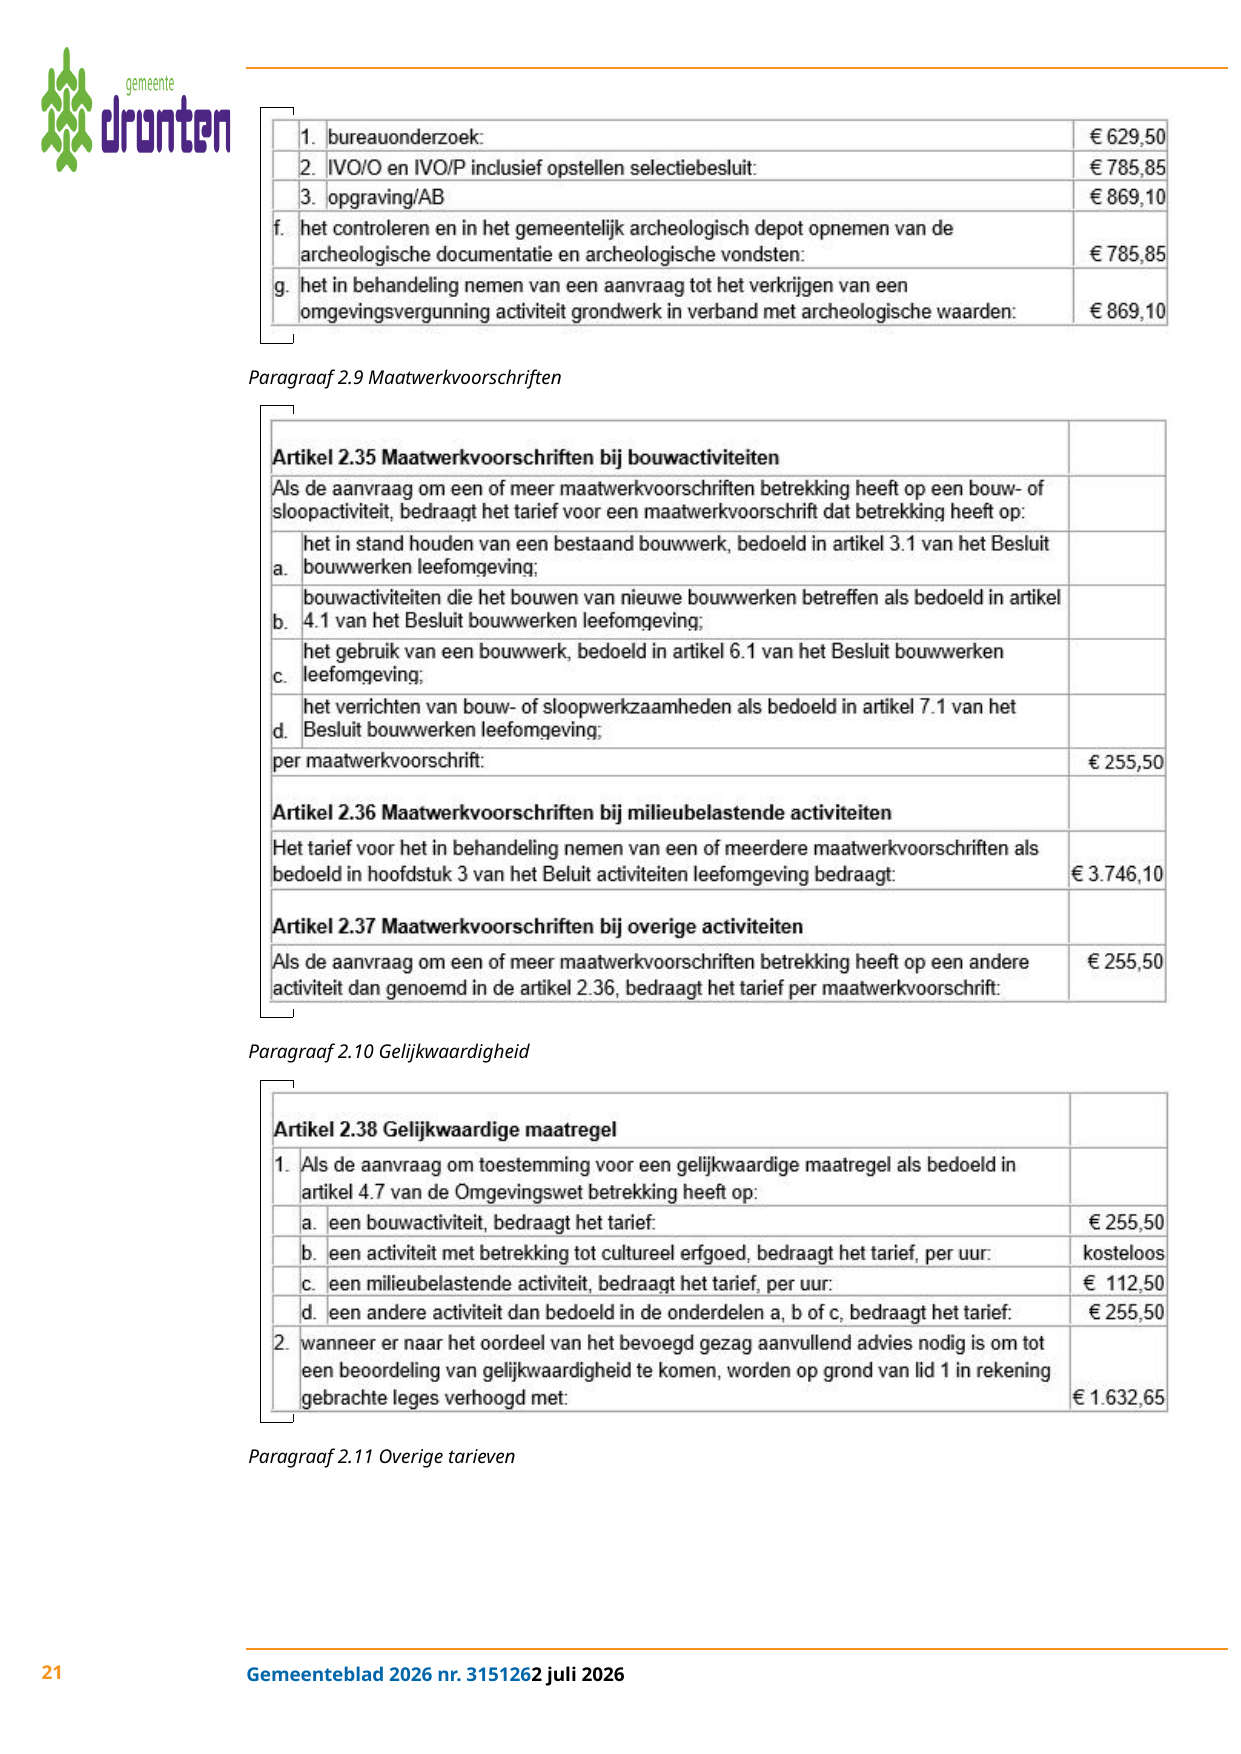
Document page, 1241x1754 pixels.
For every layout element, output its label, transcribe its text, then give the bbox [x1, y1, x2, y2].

text Paragraaf 2.10 Gelijkwaardigheid [248, 1038, 1152, 1064]
picture [268, 1088, 1173, 1414]
text Paragraaf 2.9 Maatwerkvoorschriften [248, 364, 1152, 390]
picture [41, 47, 231, 172]
text Paragraaf 2.11 Overige tarieven [248, 1443, 1152, 1469]
picture [268, 414, 1173, 1009]
picture [268, 115, 1173, 334]
